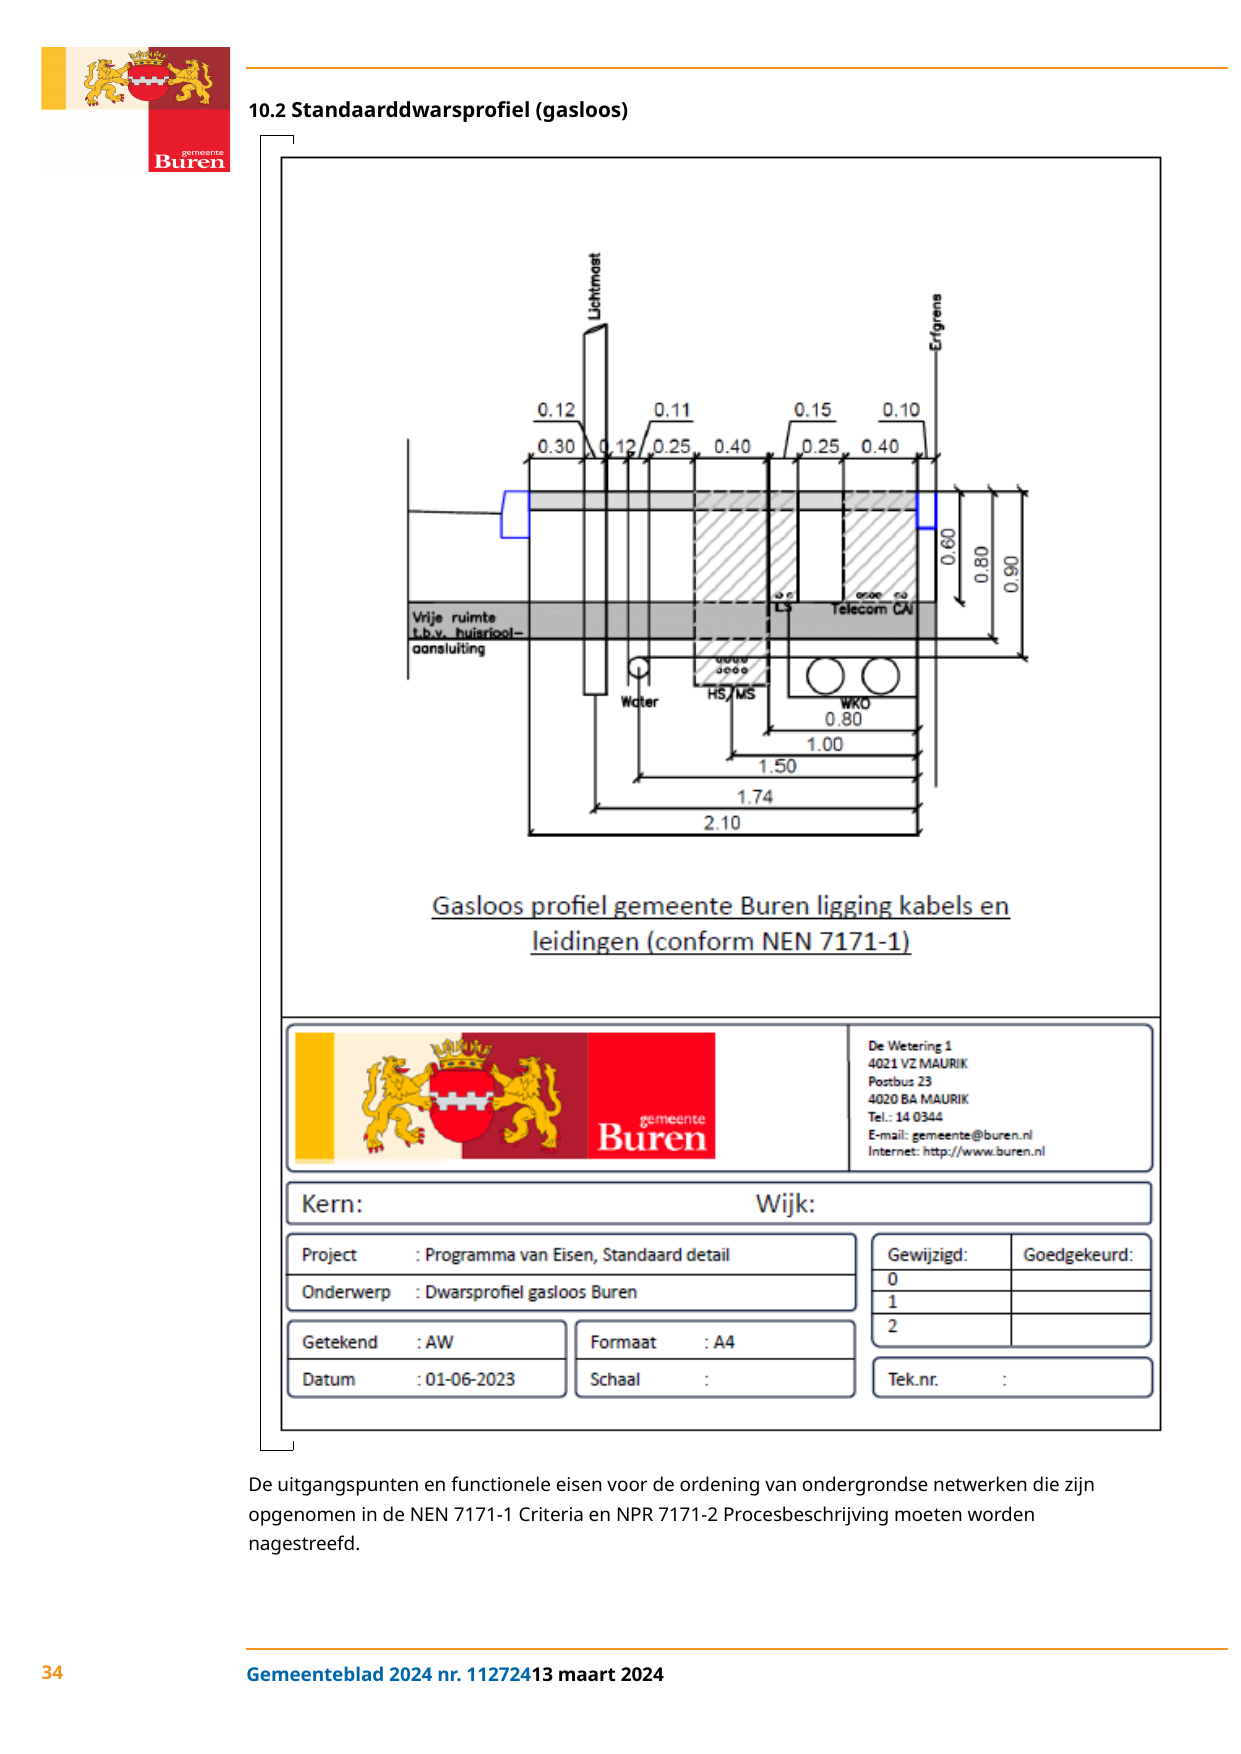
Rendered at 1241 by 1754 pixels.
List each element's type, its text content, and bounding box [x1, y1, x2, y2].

text De uitgangspunten en functionele eisen voor de ordening van ondergrondse netwerken die zijn opgenomen in de NEN 7171-1 Criteria en NPR 7171-2 Procesbeschrijving moeten worden nagestreefd. [248, 1471, 1152, 1556]
text 10.2 Standaarddwarsprofiel (gasloos) [248, 95, 1152, 123]
picture [268, 144, 1173, 1441]
picture [41, 47, 231, 172]
